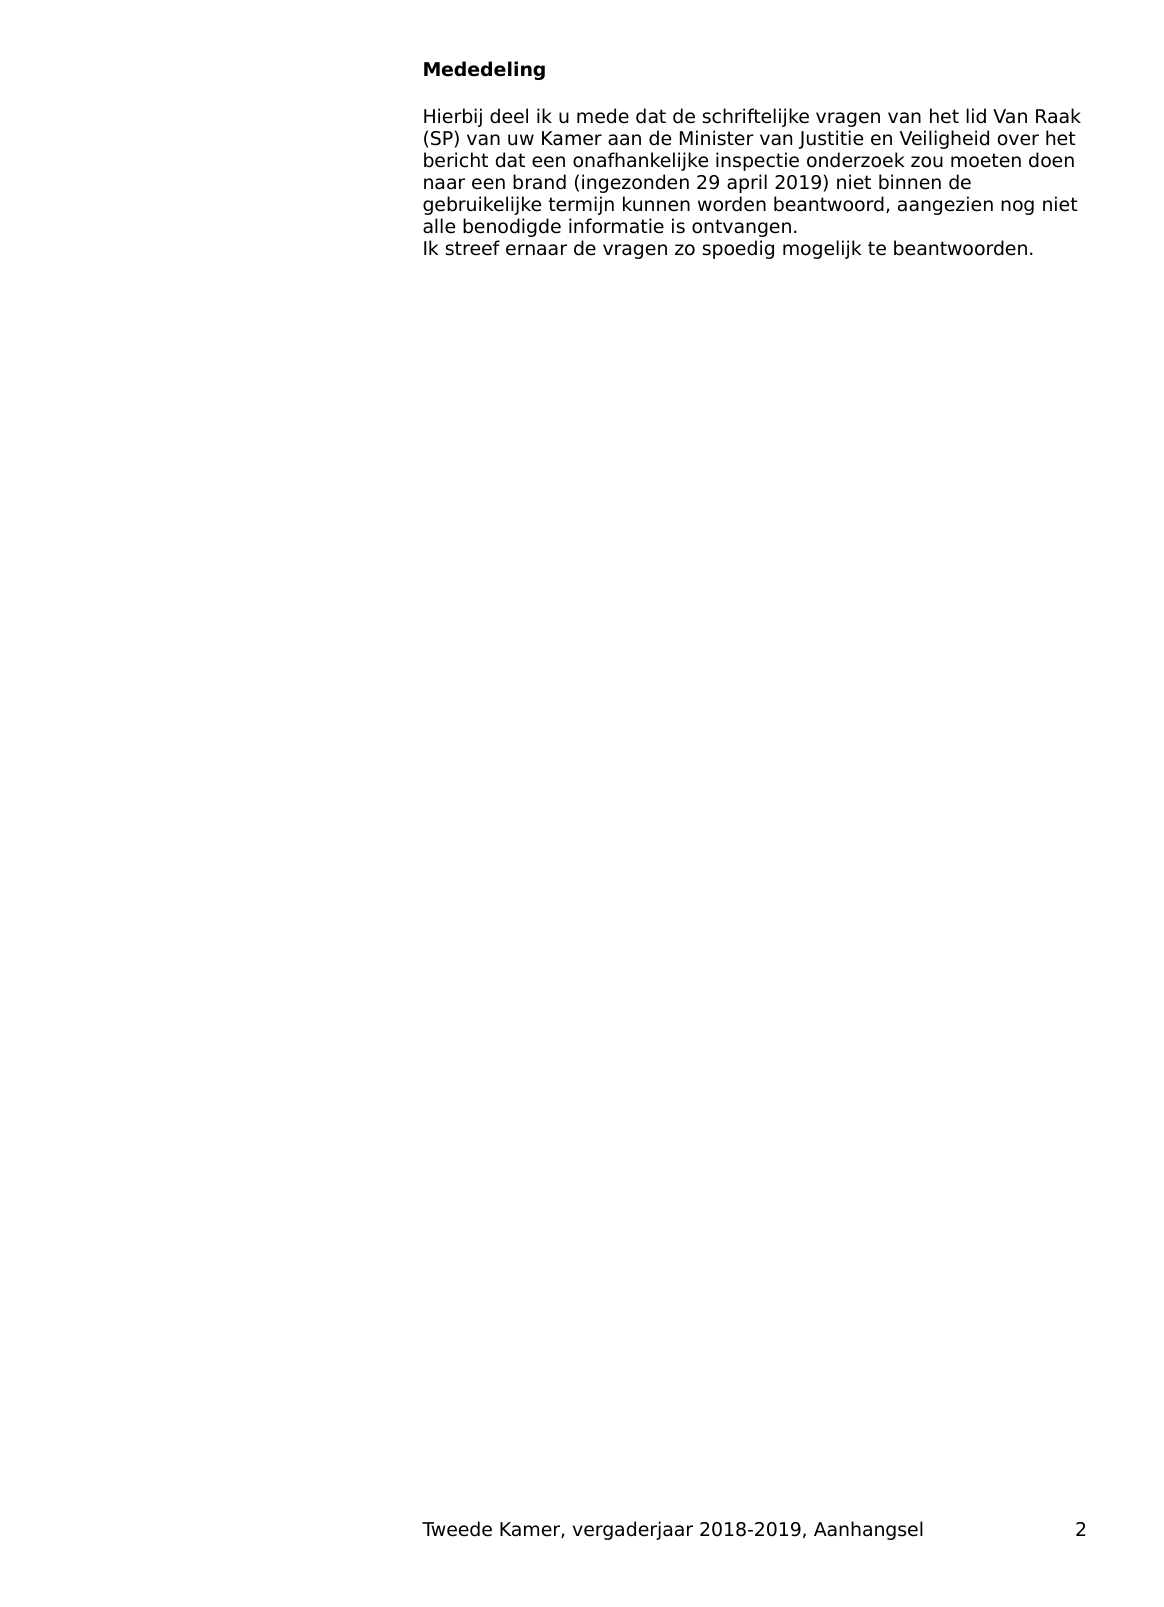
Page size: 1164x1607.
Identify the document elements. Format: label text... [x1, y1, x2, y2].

text Ik streef ernaar de vragen zo spoedig mogelijk te beantwoorden. [422, 238, 1087, 260]
text Hierbij deel ik u mede dat de schriftelijke vragen van het lid Van Raak (SP) van uw Kamer aan de Minister van Justitie en Veiligheid over het bericht dat een onafhankelijke inspectie onderzoek zou moeten doen naar een brand (ingezonden 29 april 2019) niet binnen de gebruikelijke termijn kunnen worden beantwoord, aangezien nog niet alle benodigde informatie is ontvangen. [422, 106, 1087, 238]
subtitle Mededeling [422, 59, 1087, 81]
